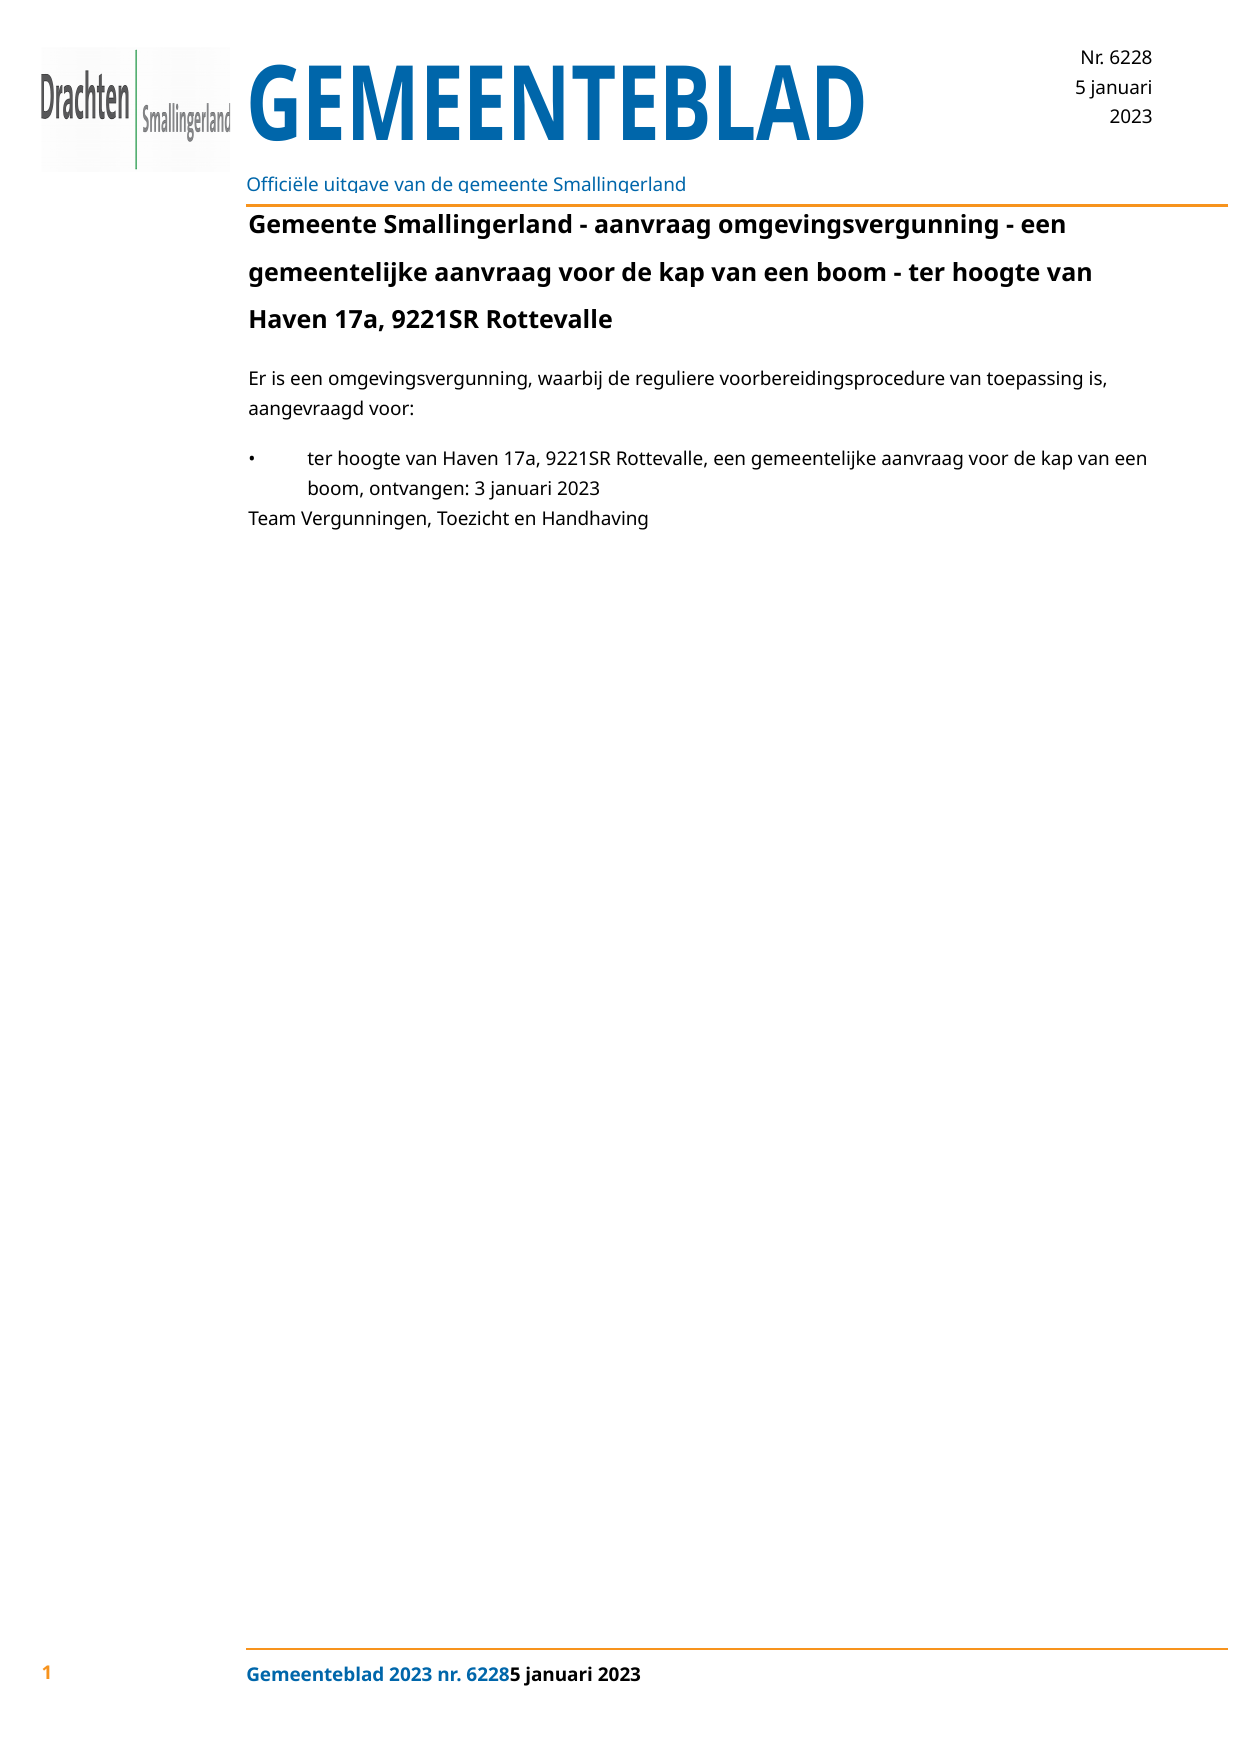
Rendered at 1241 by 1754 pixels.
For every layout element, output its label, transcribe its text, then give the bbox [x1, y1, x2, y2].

list ter hoogte van Haven 17a, 9221SR Rottevalle, een gemeentelijke aanvraag voor de kap van een boom, ontvangen: 3 januari 2023 [248, 446, 1152, 501]
picture [41, 47, 231, 172]
text Er is een omgevingsvergunning, waarbij de reguliere voorbereidingsprocedure van toepassing is, aangevraagd voor: [248, 366, 1152, 421]
text Team Vergunningen, Toezicht en Handhaving [248, 505, 1152, 530]
text Gemeente Smallingerland - aanvraag omgevingsvergunning - een gemeentelijke aanvraag voor de kap van een boom - ter hoogte van Haven 17a, 9221SR Rottevalle [248, 207, 1152, 336]
